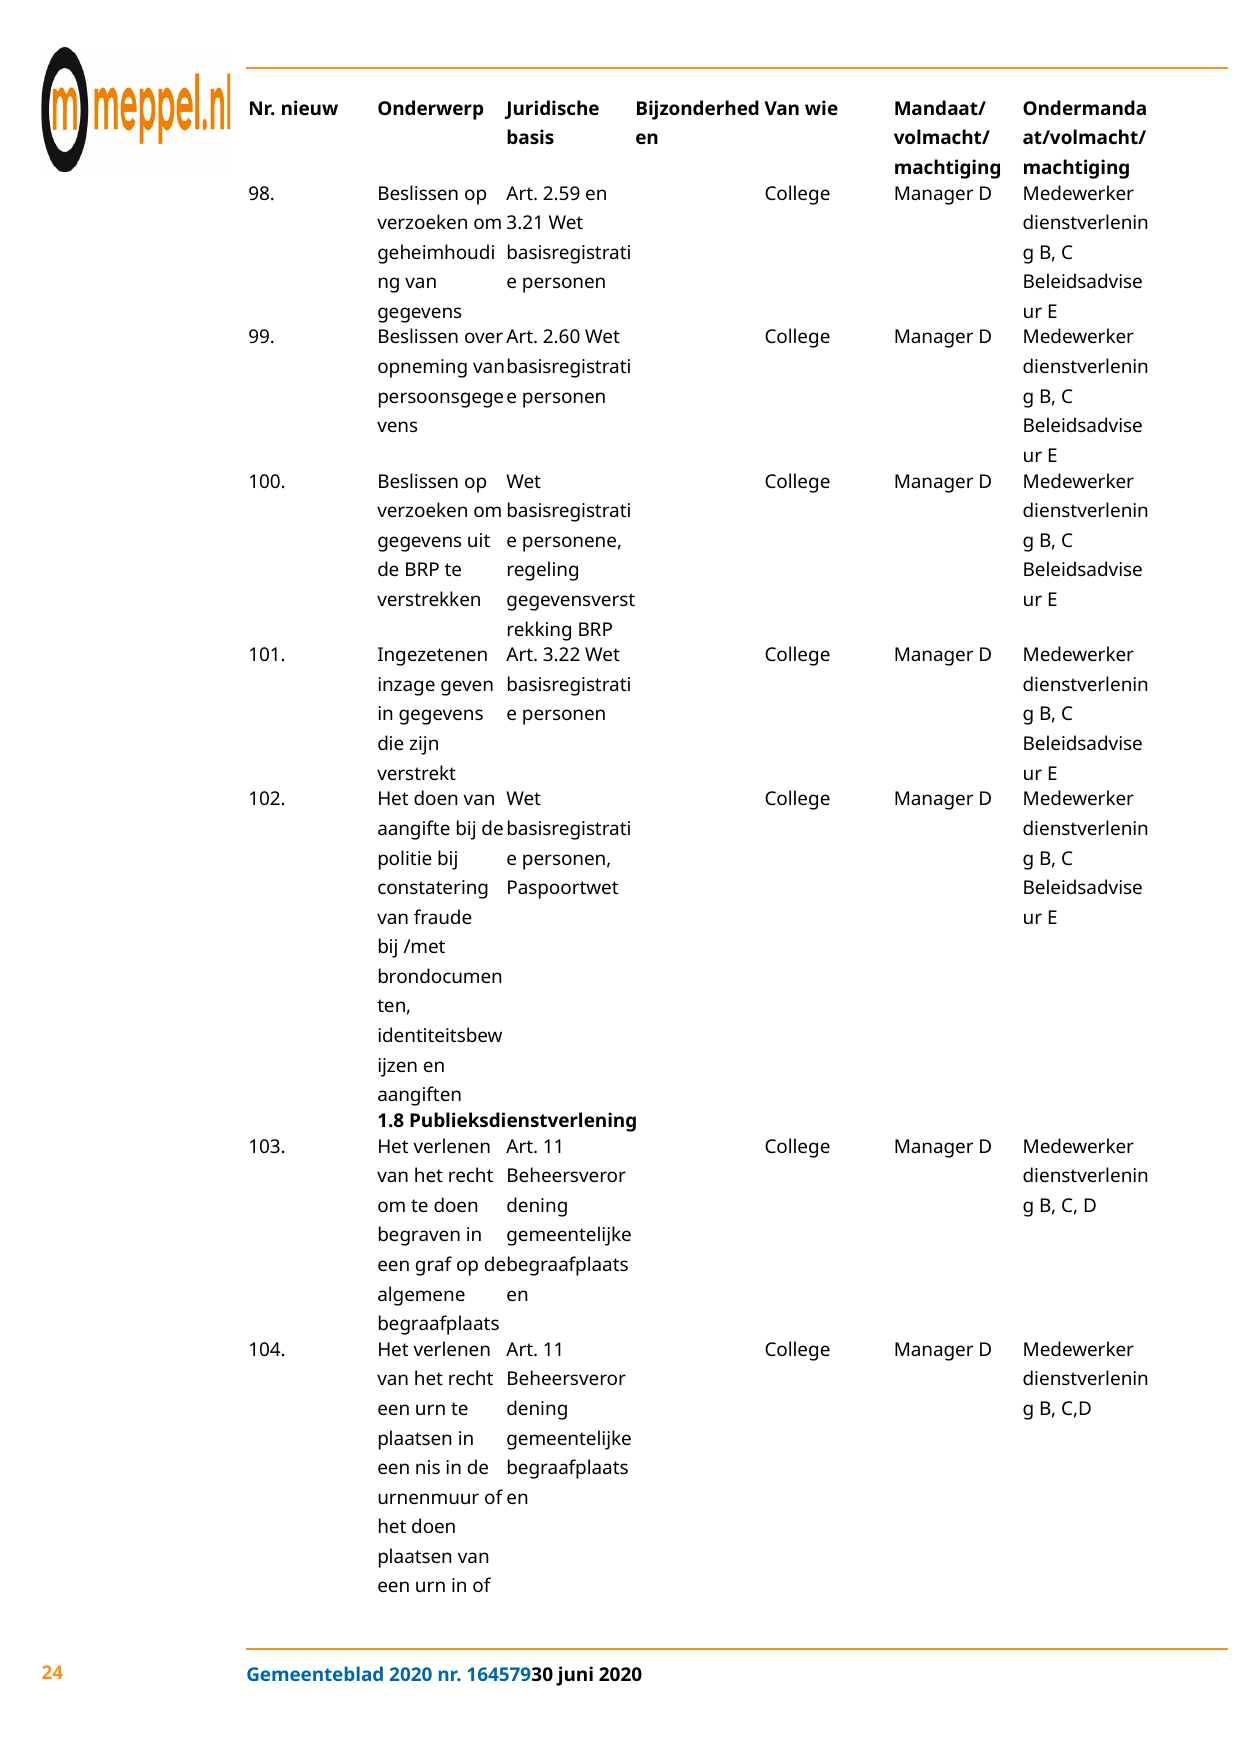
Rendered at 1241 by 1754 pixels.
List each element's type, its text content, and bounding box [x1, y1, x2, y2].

table_header Van wie [764, 95, 893, 180]
table_header Mandaat/volmacht/machtiging [894, 95, 1022, 180]
table_cell Manager D [894, 468, 1022, 641]
table_cell Ingezetenen inzage geven in gegevens die zijn verstrekt [377, 641, 506, 786]
table_header Ondermandaat/volmacht/ machtiging [1023, 95, 1152, 180]
table_cell [248, 180, 377, 324]
picture [41, 47, 231, 172]
table_cell College [764, 1336, 893, 1598]
table_cell Het doen van aangifte bij de politie bij constatering van fraude bij /met brondocumenten, identiteitsbewijzen en aangiften [377, 786, 506, 1107]
table_cell 1.8 Publieksdienstverlening [377, 1107, 1152, 1133]
table_cell Manager D [894, 1133, 1022, 1336]
table_cell Medewerker dienstverlening B, C Beleidsadviseur E [1023, 180, 1152, 324]
table_cell [635, 180, 764, 324]
table_cell Medewerker dienstverlening B, C Beleidsadviseur E [1023, 324, 1152, 468]
table_cell Medewerker dienstverlening B, C Beleidsadviseur E [1023, 641, 1152, 786]
table_header Juridische basis [506, 95, 635, 180]
table_cell Manager D [894, 1336, 1022, 1598]
table_cell [248, 1336, 377, 1598]
table_cell Art. 11 Beheersverordening gemeentelijke begraafplaatsen [506, 1133, 635, 1336]
table_cell [248, 1107, 377, 1133]
table_cell [635, 641, 764, 786]
table_cell [248, 324, 377, 468]
table_cell [635, 786, 764, 1107]
table_cell College [764, 180, 893, 324]
table_cell Beslissen over opneming van persoonsgegevens [377, 324, 506, 468]
table_cell College [764, 786, 893, 1107]
table_cell [248, 1133, 377, 1336]
table_cell Art. 2.59 en 3.21 Wet basisregistratie personen [506, 180, 635, 324]
table_cell [635, 324, 764, 468]
table_cell Manager D [894, 180, 1022, 324]
table_cell Medewerker dienstverlening B, C,D [1023, 1336, 1152, 1598]
table_cell [635, 468, 764, 641]
table_cell Medewerker dienstverlening B, C, D [1023, 1133, 1152, 1336]
table_cell College [764, 324, 893, 468]
table_cell Wet basisregistratie personen, Paspoortwet [506, 786, 635, 1107]
table_cell Beslissen op verzoeken om geheimhouding van gegevens [377, 180, 506, 324]
table_header Onderwerp [377, 95, 506, 180]
table_cell Art. 3.22 Wet basisregistratie personen [506, 641, 635, 786]
table_cell [248, 468, 377, 641]
table_cell Manager D [894, 786, 1022, 1107]
table_cell [635, 1133, 764, 1336]
table_cell Art. 2.60 Wet basisregistratie personen [506, 324, 635, 468]
table_cell [635, 1336, 764, 1598]
table_cell Manager D [894, 641, 1022, 786]
table_cell Het verlenen van het recht om te doen begraven in een graf op de algemene begraafplaats [377, 1133, 506, 1336]
table_cell College [764, 641, 893, 786]
table_cell Het verlenen van het recht een urn te plaatsen in een nis in de urnenmuur of het doen plaatsen van een urn in of [377, 1336, 506, 1598]
table_cell [248, 641, 377, 786]
table_cell College [764, 468, 893, 641]
table_cell Medewerker dienstverlening B, C Beleidsadviseur E [1023, 468, 1152, 641]
table_cell Art. 11 Beheersverordening gemeentelijke begraafplaatsen [506, 1336, 635, 1598]
table_cell Wet basisregistratie personene, regeling gegevensverstrekking BRP [506, 468, 635, 641]
table_cell Medewerker dienstverlening B, C Beleidsadviseur E [1023, 786, 1152, 1107]
table_header Nr. nieuw [248, 95, 377, 180]
table_cell College [764, 1133, 893, 1336]
table_cell Manager D [894, 324, 1022, 468]
table_header Bijzonderheden [635, 95, 764, 180]
table_cell [248, 786, 377, 1107]
table_cell Beslissen op verzoeken om gegevens uit de BRP te verstrekken [377, 468, 506, 641]
